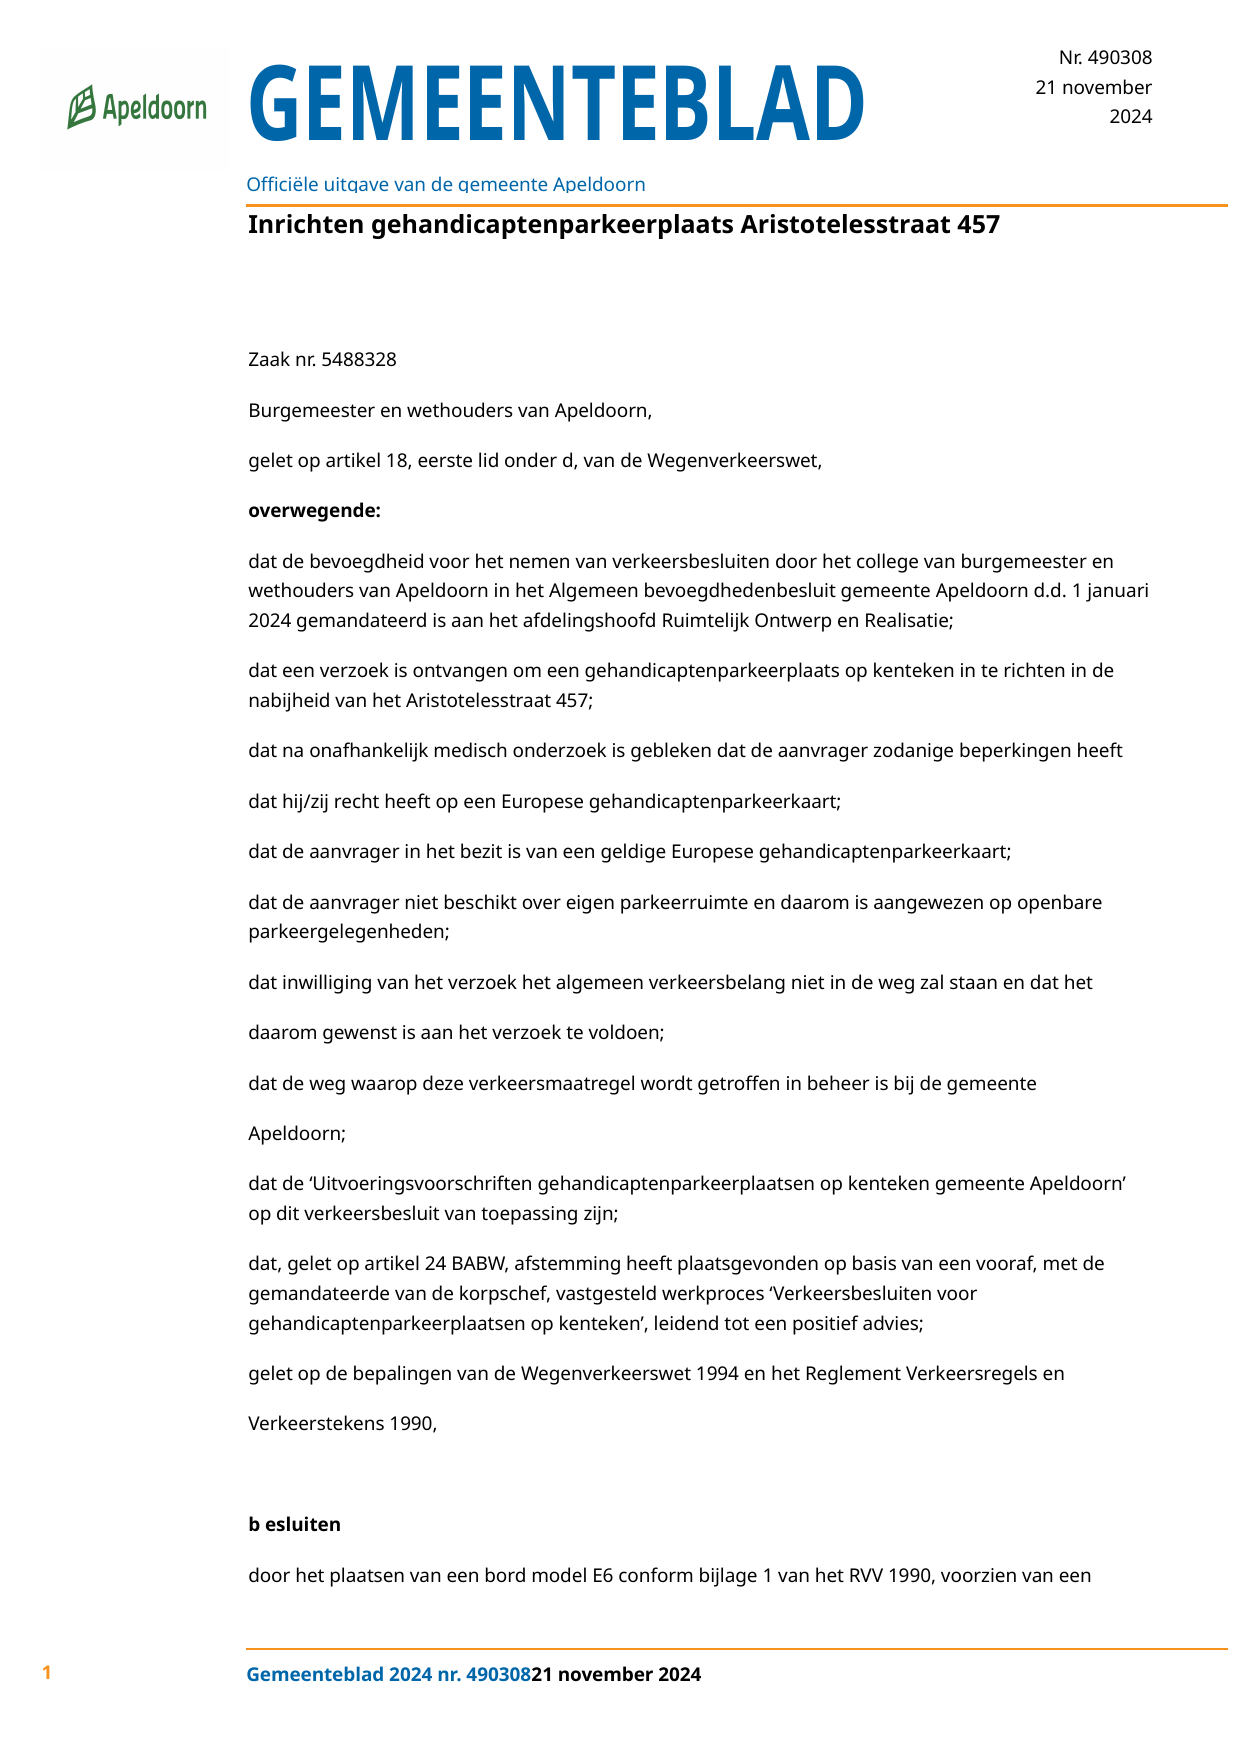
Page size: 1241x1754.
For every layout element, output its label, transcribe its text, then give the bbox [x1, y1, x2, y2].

text gelet op artikel 18, eerste lid onder d, van de Wegenverkeerswet, [248, 447, 1152, 473]
text Zaak nr. 5488328 [248, 346, 1152, 372]
text dat hij/zij recht heeft op een Europese gehandicaptenparkeerkaart; [248, 788, 1152, 814]
text Burgemeester en wethouders van Apeldoorn, [248, 397, 1152, 423]
text door het plaatsen van een bord model E6 conform bijlage 1 van het RVV 1990, voorzien van een [248, 1562, 1152, 1588]
text dat inwilliging van het verzoek het algemeen verkeersbelang niet in de weg zal staan en dat het [248, 969, 1152, 995]
text dat de bevoegdheid voor het nemen van verkeersbesluiten door het college van burgemeester en wethouders van Apeldoorn in het Algemeen bevoegdhedenbesluit gemeente Apeldoorn d.d. 1 januari 2024 gemandateerd is aan het afdelingshoofd Ruimtelijk Ontwerp en Realisatie; [248, 548, 1152, 633]
text dat de ‘Uitvoeringsvoorschriften gehandicaptenparkeerplaatsen op kenteken gemeente Apeldoorn’ op dit verkeersbesluit van toepassing zijn; [248, 1171, 1152, 1226]
text overwegende: [248, 498, 1152, 523]
text dat de aanvrager in het bezit is van een geldige Europese gehandicaptenparkeerkaart; [248, 838, 1152, 864]
text dat een verzoek is ontvangen om een gehandicaptenparkeerplaats op kenteken in te richten in de nabijheid van het Aristotelesstraat 457; [248, 658, 1152, 713]
text gelet op de bepalingen van de Wegenverkeerswet 1994 en het Reglement Verkeersregels en [248, 1360, 1152, 1386]
text dat, gelet op artikel 24 BABW, afstemming heeft plaatsgevonden op basis van een vooraf, met de gemandateerde van de korpschef, vastgesteld werkproces ‘Verkeersbesluiten voor gehandicaptenparkeerplaatsen op kenteken’, leidend tot een positief advies; [248, 1251, 1152, 1336]
text daarom gewenst is aan het verzoek te voldoen; [248, 1019, 1152, 1045]
text Inrichten gehandicaptenparkeerplaats Aristotelesstraat 457 [248, 207, 1152, 241]
text Verkeerstekens 1990, [248, 1411, 1152, 1436]
text dat na onafhankelijk medisch onderzoek is gebleken dat de aanvrager zodanige beperkingen heeft [248, 738, 1152, 763]
text b esluiten [248, 1511, 1152, 1537]
text Apeldoorn; [248, 1120, 1152, 1146]
text dat de aanvrager niet beschikt over eigen parkeerruimte en daarom is aangewezen op openbare parkeergelegenheden; [248, 889, 1152, 944]
text dat de weg waarop deze verkeersmaatregel wordt getroffen in beheer is bij de gemeente [248, 1070, 1152, 1096]
picture [41, 47, 231, 172]
